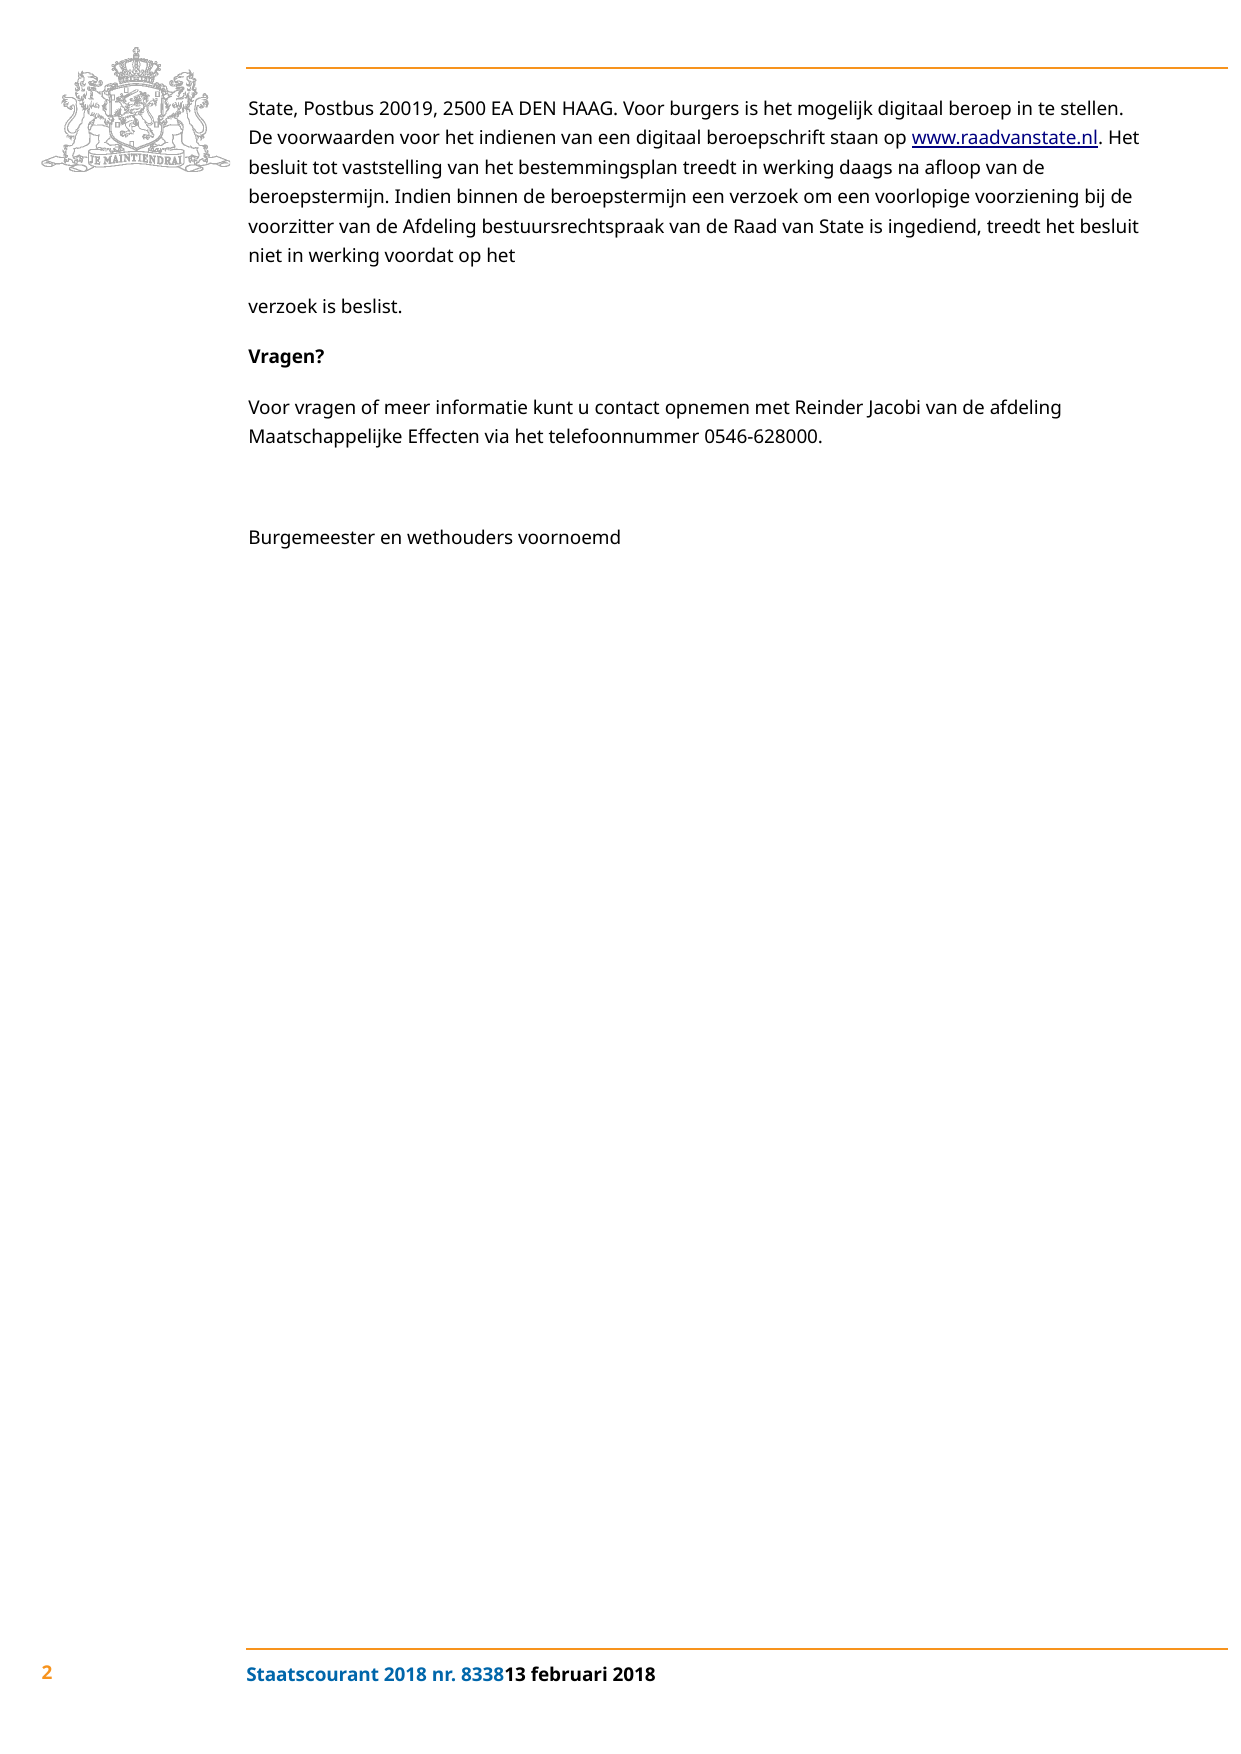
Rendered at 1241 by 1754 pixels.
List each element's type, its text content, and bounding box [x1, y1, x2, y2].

text verzoek is beslist. [248, 293, 1152, 319]
text Vragen? [248, 343, 1152, 369]
picture [41, 47, 231, 172]
text Voor vragen of meer informatie kunt u contact opnemen met Reinder Jacobi van de afdeling Maatschappelijke Effecten via het telefoonnummer 0546-628000. [248, 394, 1152, 449]
text Burgemeester en wethouders voornoemd [248, 524, 1152, 550]
text State, Postbus 20019, 2500 EA DEN HAAG. Voor burgers is het mogelijk digitaal beroep in te stellen. De voorwaarden voor het indienen van een digitaal beroepschrift staan op www.raadvanstate.nl. Het besluit tot vaststelling van het bestemmingsplan treedt in werking daags na afloop van de beroepstermijn. Indien binnen de beroepstermijn een verzoek om een voorlopige voorziening bij de voorzitter van de Afdeling bestuursrechtspraak van de Raad van State is ingediend, treedt het besluit niet in werking voordat op het [248, 95, 1152, 268]
